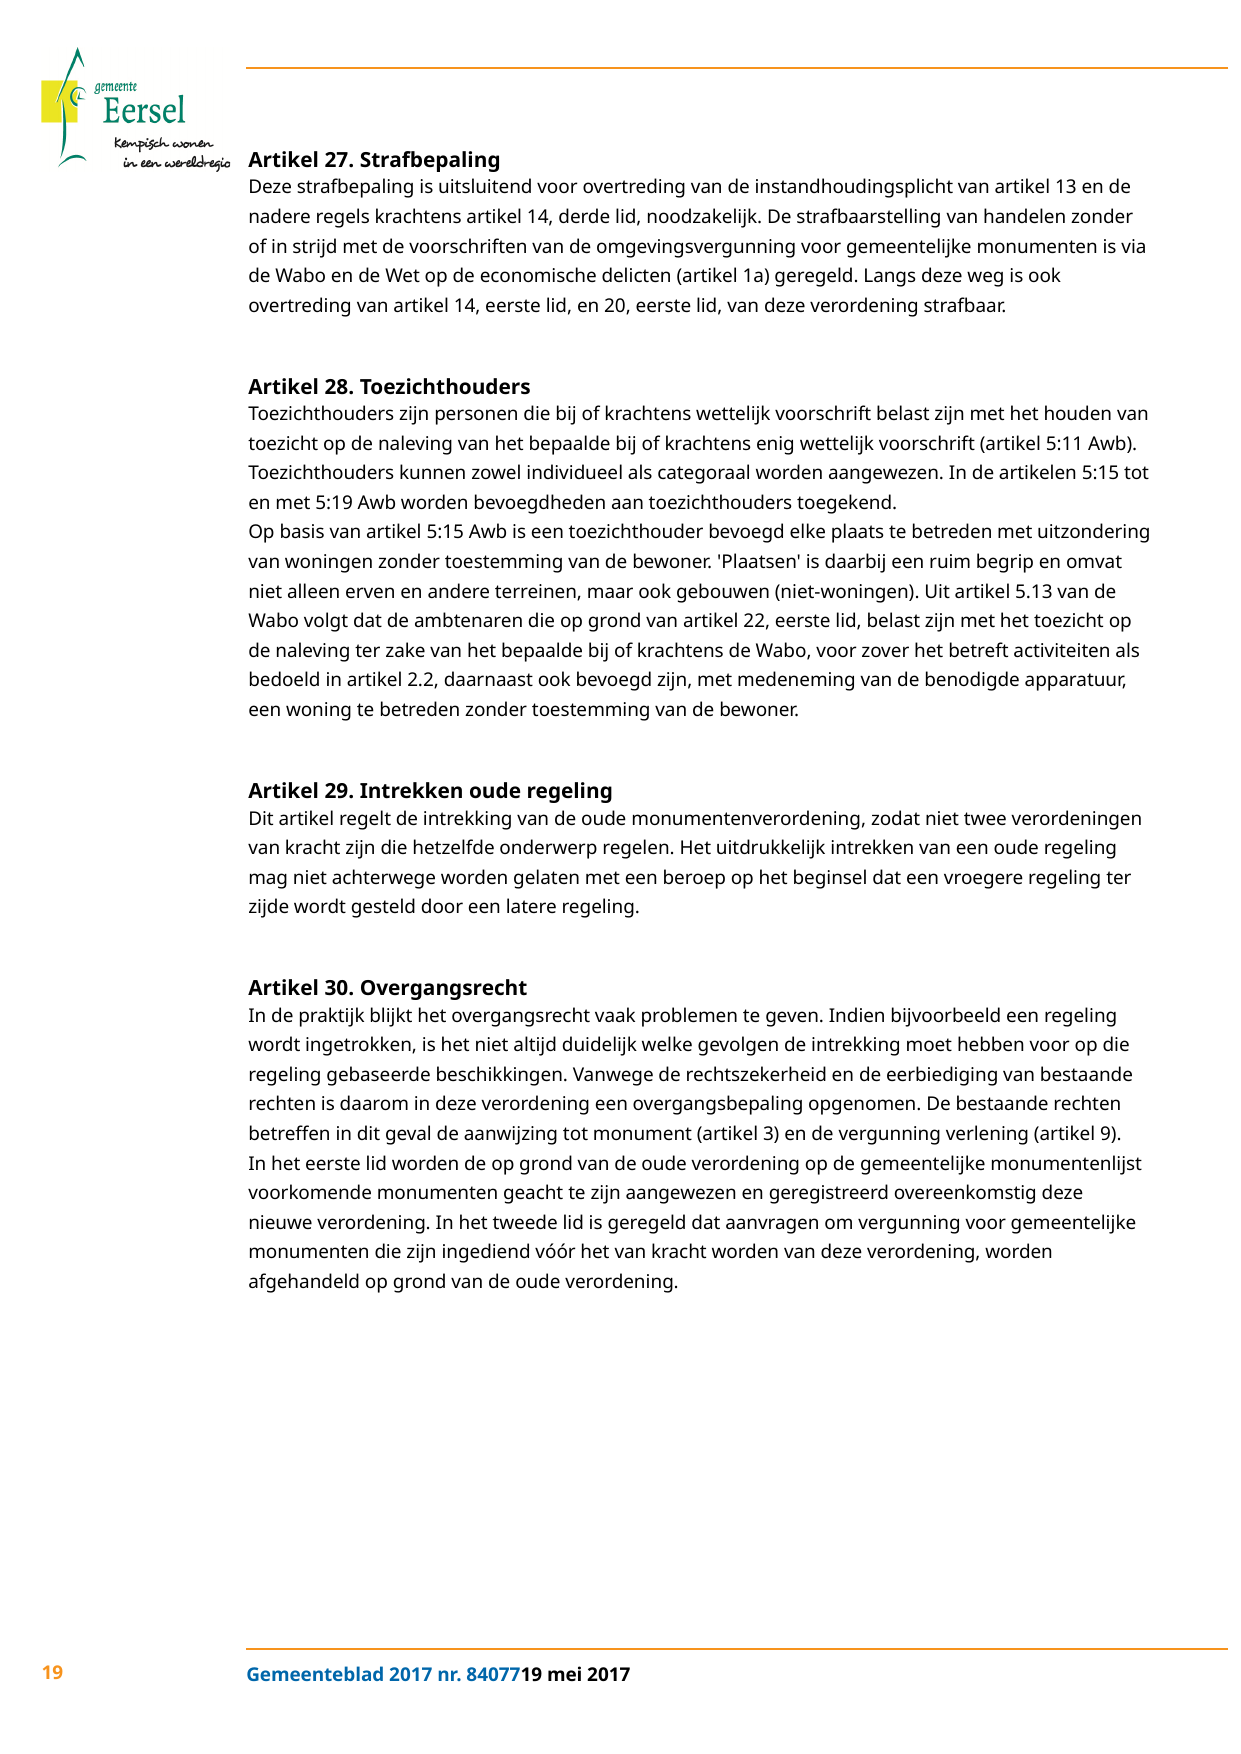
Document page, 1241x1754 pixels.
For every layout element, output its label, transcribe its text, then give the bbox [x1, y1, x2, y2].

text Op basis van artikel 5:15 Awb is een toezichthouder bevoegd elke plaats te betreden met uitzondering van woningen zonder toestemming van de bewoner. 'Plaatsen' is daarbij een ruim begrip en omvat niet alleen erven en andere terreinen, maar ook gebouwen (niet-woningen). Uit artikel 5.13 van de Wabo volgt dat de ambtenaren die op grond van artikel 22, eerste lid, belast zijn met het toezicht op de naleving ter zake van het bepaalde bij of krachtens de Wabo, voor zover het betreft activiteiten als bedoeld in artikel 2.2, daarnaast ook bevoegd zijn, met medeneming van de benodigde apparatuur, een woning te betreden zonder toestemming van de bewoner. [248, 519, 1152, 722]
text Artikel 27. Strafbepaling [248, 145, 1152, 174]
text Dit artikel regelt de intrekking van de oude monumentenverordening, zodat niet twee verordeningen van kracht zijn die hetzelfde onderwerp regelen. Het uitdrukkelijk intrekken van een oude regeling mag niet achterwege worden gelaten met een beroep op het beginsel dat een vroegere regeling ter zijde wordt gesteld door een latere regeling. [248, 805, 1152, 919]
text In het eerste lid worden de op grond van de oude verordening op de gemeentelijke monumentenlijst voorkomende monumenten geacht te zijn aangewezen en geregistreerd overeenkomstig deze nieuwe verordening. In het tweede lid is geregeld dat aanvragen om vergunning voor gemeentelijke monumenten die zijn ingediend vóór het van kracht worden van deze verordening, worden afgehandeld op grond van de oude verordening. [248, 1150, 1152, 1294]
text Deze strafbepaling is uitsluitend voor overtreding van de instandhoudingsplicht van artikel 13 en de nadere regels krachtens artikel 14, derde lid, noodzakelijk. De strafbaarstelling van handelen zonder of in strijd met de voorschriften van de omgevingsvergunning voor gemeentelijke monumenten is via de Wabo en de Wet op de economische delicten (artikel 1a) geregeld. Langs deze weg is ook overtreding van artikel 14, eerste lid, en 20, eerste lid, van deze verordening strafbaar. [248, 174, 1152, 318]
picture [41, 47, 231, 172]
text Toezichthouders zijn personen die bij of krachtens wettelijk voorschrift belast zijn met het houden van toezicht op de naleving van het bepaalde bij of krachtens enig wettelijk voorschrift (artikel 5:11 Awb). Toezichthouders kunnen zowel individueel als categoraal worden aangewezen. In de artikelen 5:15 tot en met 5:19 Awb worden bevoegdheden aan toezichthouders toegekend. [248, 400, 1152, 515]
text Artikel 28. Toezichthouders [248, 372, 1152, 400]
text Artikel 30. Overgangsrecht [248, 973, 1152, 1002]
text In de praktijk blijkt het overgangsrecht vaak problemen te geven. Indien bijvoorbeeld een regeling wordt ingetrokken, is het niet altijd duidelijk welke gevolgen de intrekking moet hebben voor op die regeling gebaseerde beschikkingen. Vanwege de rechtszekerheid en de eerbiediging van bestaande rechten is daarom in deze verordening een overgangsbepaling opgenomen. De bestaande rechten betreffen in dit geval de aanwijzing tot monument (artikel 3) en de vergunning verlening (artikel 9). [248, 1002, 1152, 1146]
text Artikel 29. Intrekken oude regeling [248, 776, 1152, 805]
